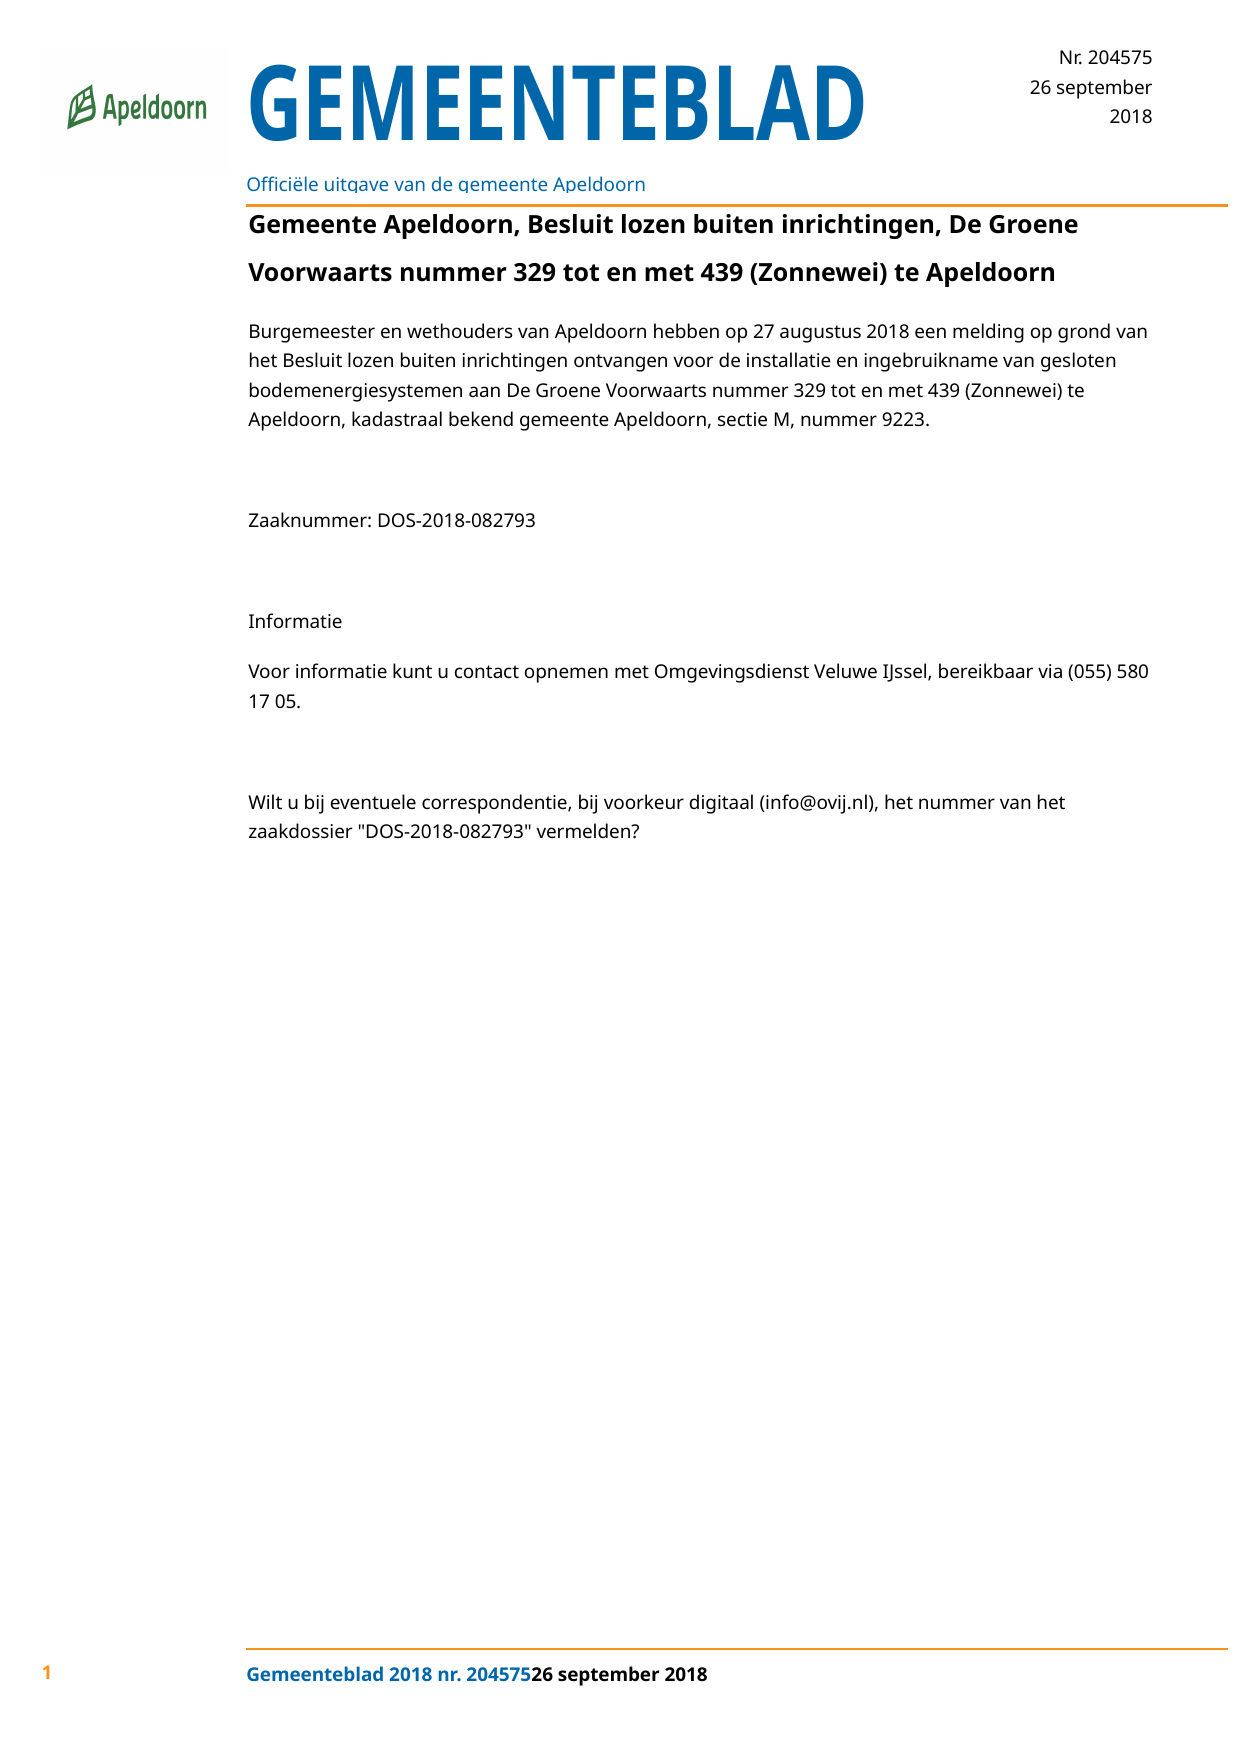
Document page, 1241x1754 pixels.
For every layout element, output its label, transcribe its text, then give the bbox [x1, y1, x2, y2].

text Zaaknummer: DOS-2018-082793 [248, 507, 1152, 533]
text Burgemeester en wethouders van Apeldoorn hebben op 27 augustus 2018 een melding op grond van het Besluit lozen buiten inrichtingen ontvangen voor de installatie en ingebruikname van gesloten bodemenergiesystemen aan De Groene Voorwaarts nummer 329 tot en met 439 (Zonnewei) te Apeldoorn, kadastraal bekend gemeente Apeldoorn, sectie M, nummer 9223. [248, 318, 1152, 432]
text Informatie [248, 608, 1152, 634]
text Wilt u bij eventuele correspondentie, bij voorkeur digitaal (info@ovij.nl), het nummer van het zaakdossier "DOS-2018-082793" vermelden? [248, 789, 1152, 844]
text Gemeente Apeldoorn, Besluit lozen buiten inrichtingen, De Groene Voorwaarts nummer 329 tot en met 439 (Zonnewei) te Apeldoorn [248, 207, 1152, 288]
picture [41, 47, 231, 172]
text Voor informatie kunt u contact opnemen met Omgevingsdienst Veluwe IJssel, bereikbaar via (055) 580 17 05. [248, 659, 1152, 714]
